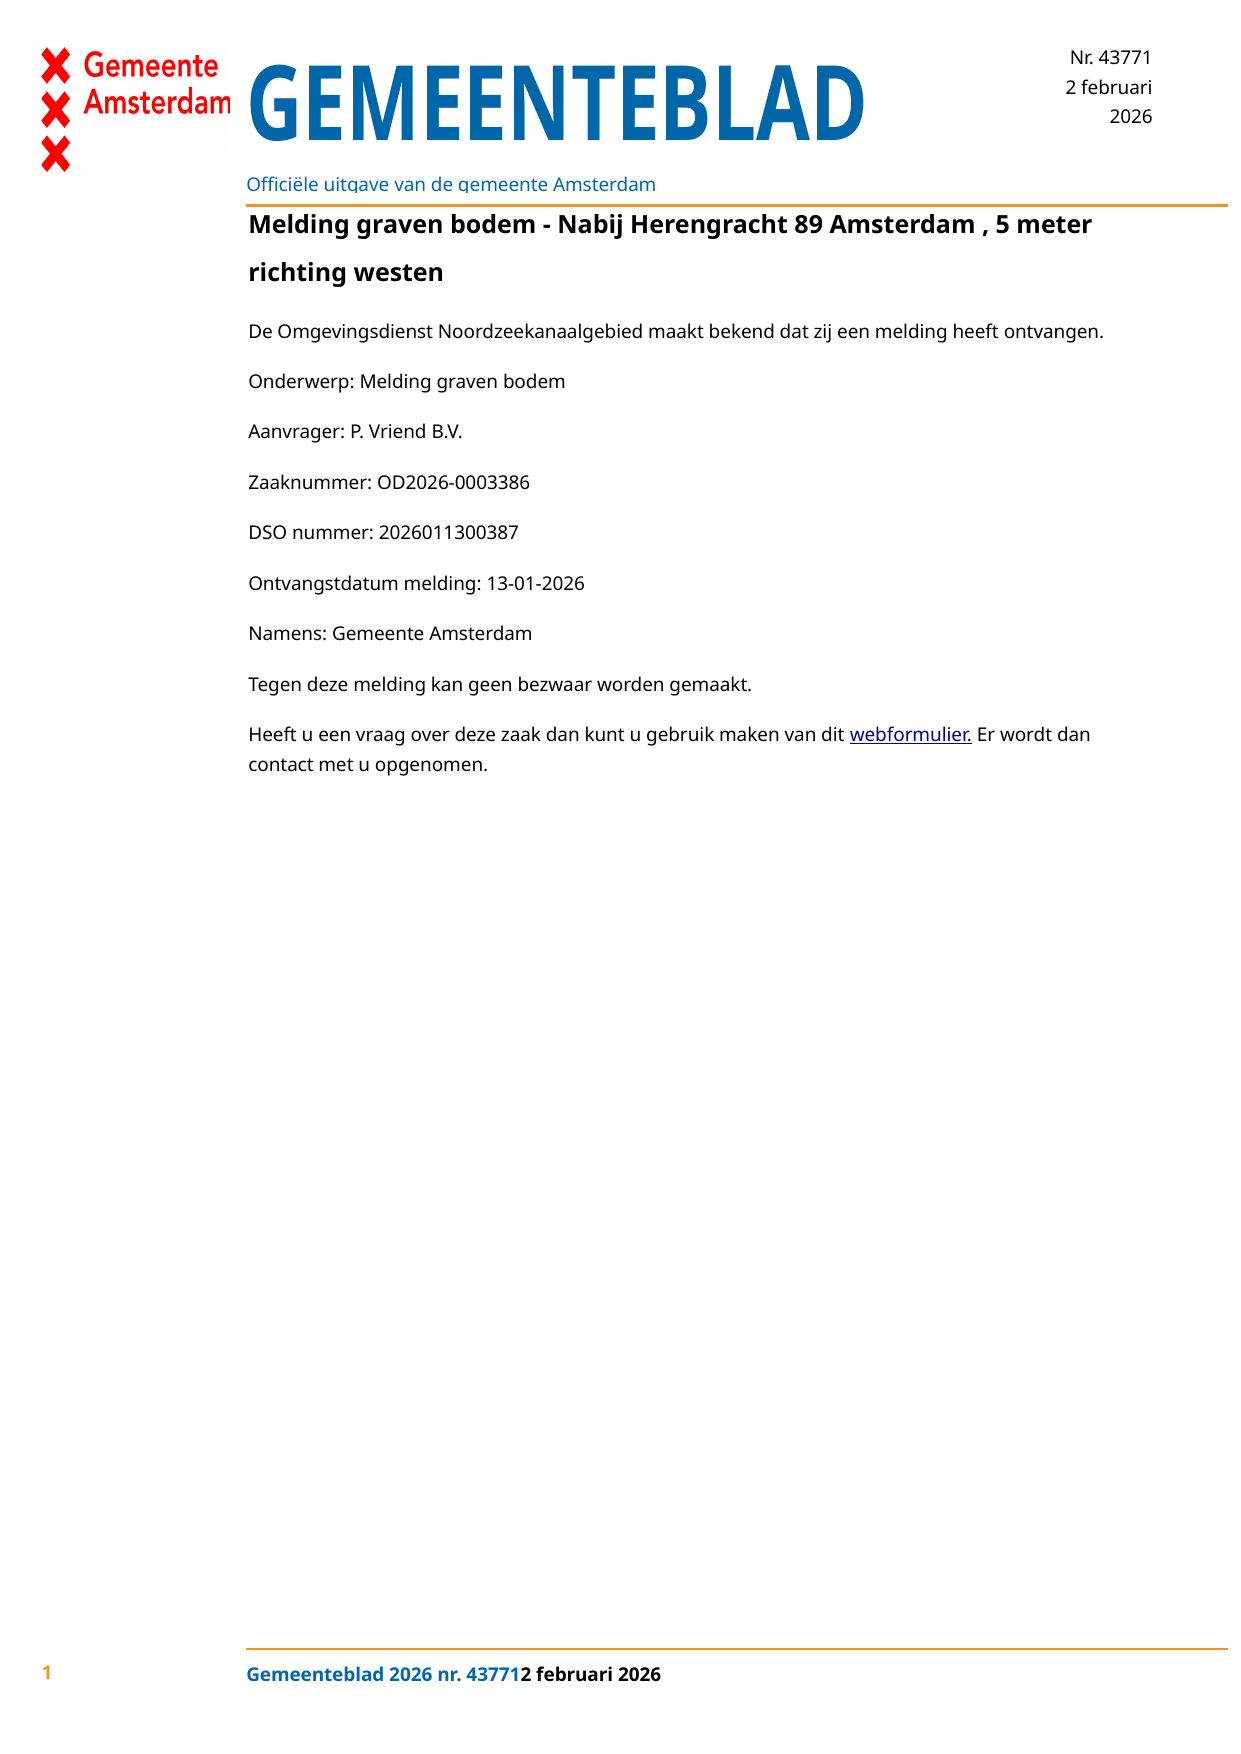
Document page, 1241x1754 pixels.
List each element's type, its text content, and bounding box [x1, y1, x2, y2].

text Heeft u een vraag over deze zaak dan kunt u gebruik maken van dit webformulier. Er wordt dan contact met u opgenomen. [248, 721, 1152, 777]
text Aanvrager: P. Vriend B.V. [248, 419, 1152, 444]
text Zaaknummer: OD2026-0003386 [248, 469, 1152, 495]
text Namens: Gemeente Amsterdam [248, 620, 1152, 646]
text Tegen deze melding kan geen bezwaar worden gemaakt. [248, 671, 1152, 697]
text De Omgevingsdienst Noordzeekanaalgebied maakt bekend dat zij een melding heeft ontvangen. [248, 318, 1152, 344]
picture [41, 47, 231, 172]
text Melding graven bodem - Nabij Herengracht 89 Amsterdam , 5 meter richting westen [248, 207, 1152, 288]
text DSO nummer: 2026011300387 [248, 519, 1152, 545]
text Onderwerp: Melding graven bodem [248, 368, 1152, 394]
text Ontvangstdatum melding: 13-01-2026 [248, 570, 1152, 596]
